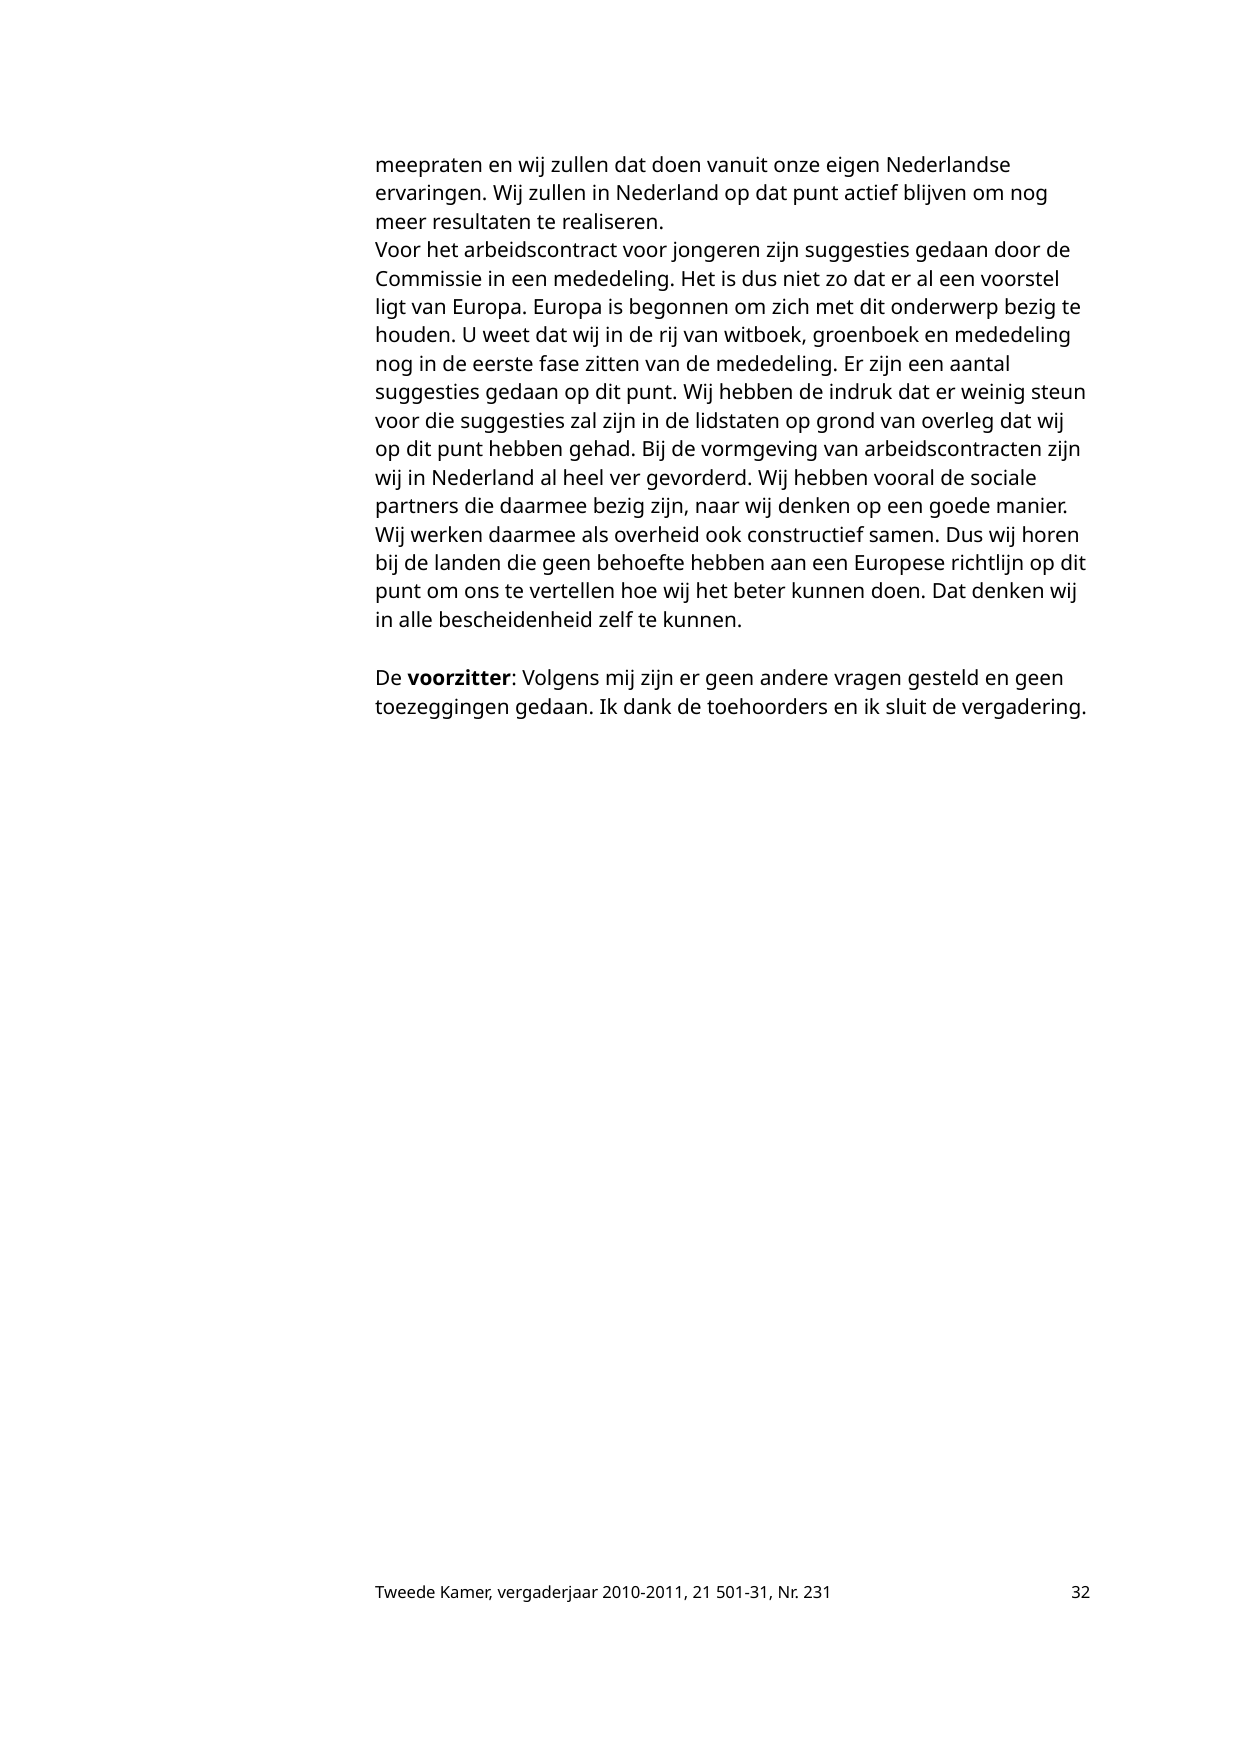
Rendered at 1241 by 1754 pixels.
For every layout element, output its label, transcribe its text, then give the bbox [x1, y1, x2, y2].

text De voorzitter: Volgens mij zijn er geen andere vragen gesteld en geen toezeggingen gedaan. Ik dank de toehoorders en ik sluit de vergadering. [375, 663, 1090, 720]
text Voor het arbeidscontract voor jongeren zijn suggesties gedaan door de Commissie in een mededeling. Het is dus niet zo dat er al een voorstel ligt van Europa. Europa is begonnen om zich met dit onderwerp bezig te houden. U weet dat wij in de rij van witboek, groenboek en mededeling nog in de eerste fase zitten van de mededeling. Er zijn een aantal suggesties gedaan op dit punt. Wij hebben de indruk dat er weinig steun voor die suggesties zal zijn in de lidstaten op grond van overleg dat wij op dit punt hebben gehad. Bij de vormgeving van arbeidscontracten zijn wij in Nederland al heel ver gevorderd. Wij hebben vooral de sociale partners die daarmee bezig zijn, naar wij denken op een goede manier. Wij werken daarmee als overheid ook constructief samen. Dus wij horen bij de landen die geen behoefte hebben aan een Europese richtlijn op dit punt om ons te vertellen hoe wij het beter kunnen doen. Dat denken wij in alle bescheidenheid zelf te kunnen. [375, 235, 1090, 633]
text meepraten en wij zullen dat doen vanuit onze eigen Nederlandse ervaringen. Wij zullen in Nederland op dat punt actief blijven om nog meer resultaten te realiseren. [375, 150, 1090, 235]
